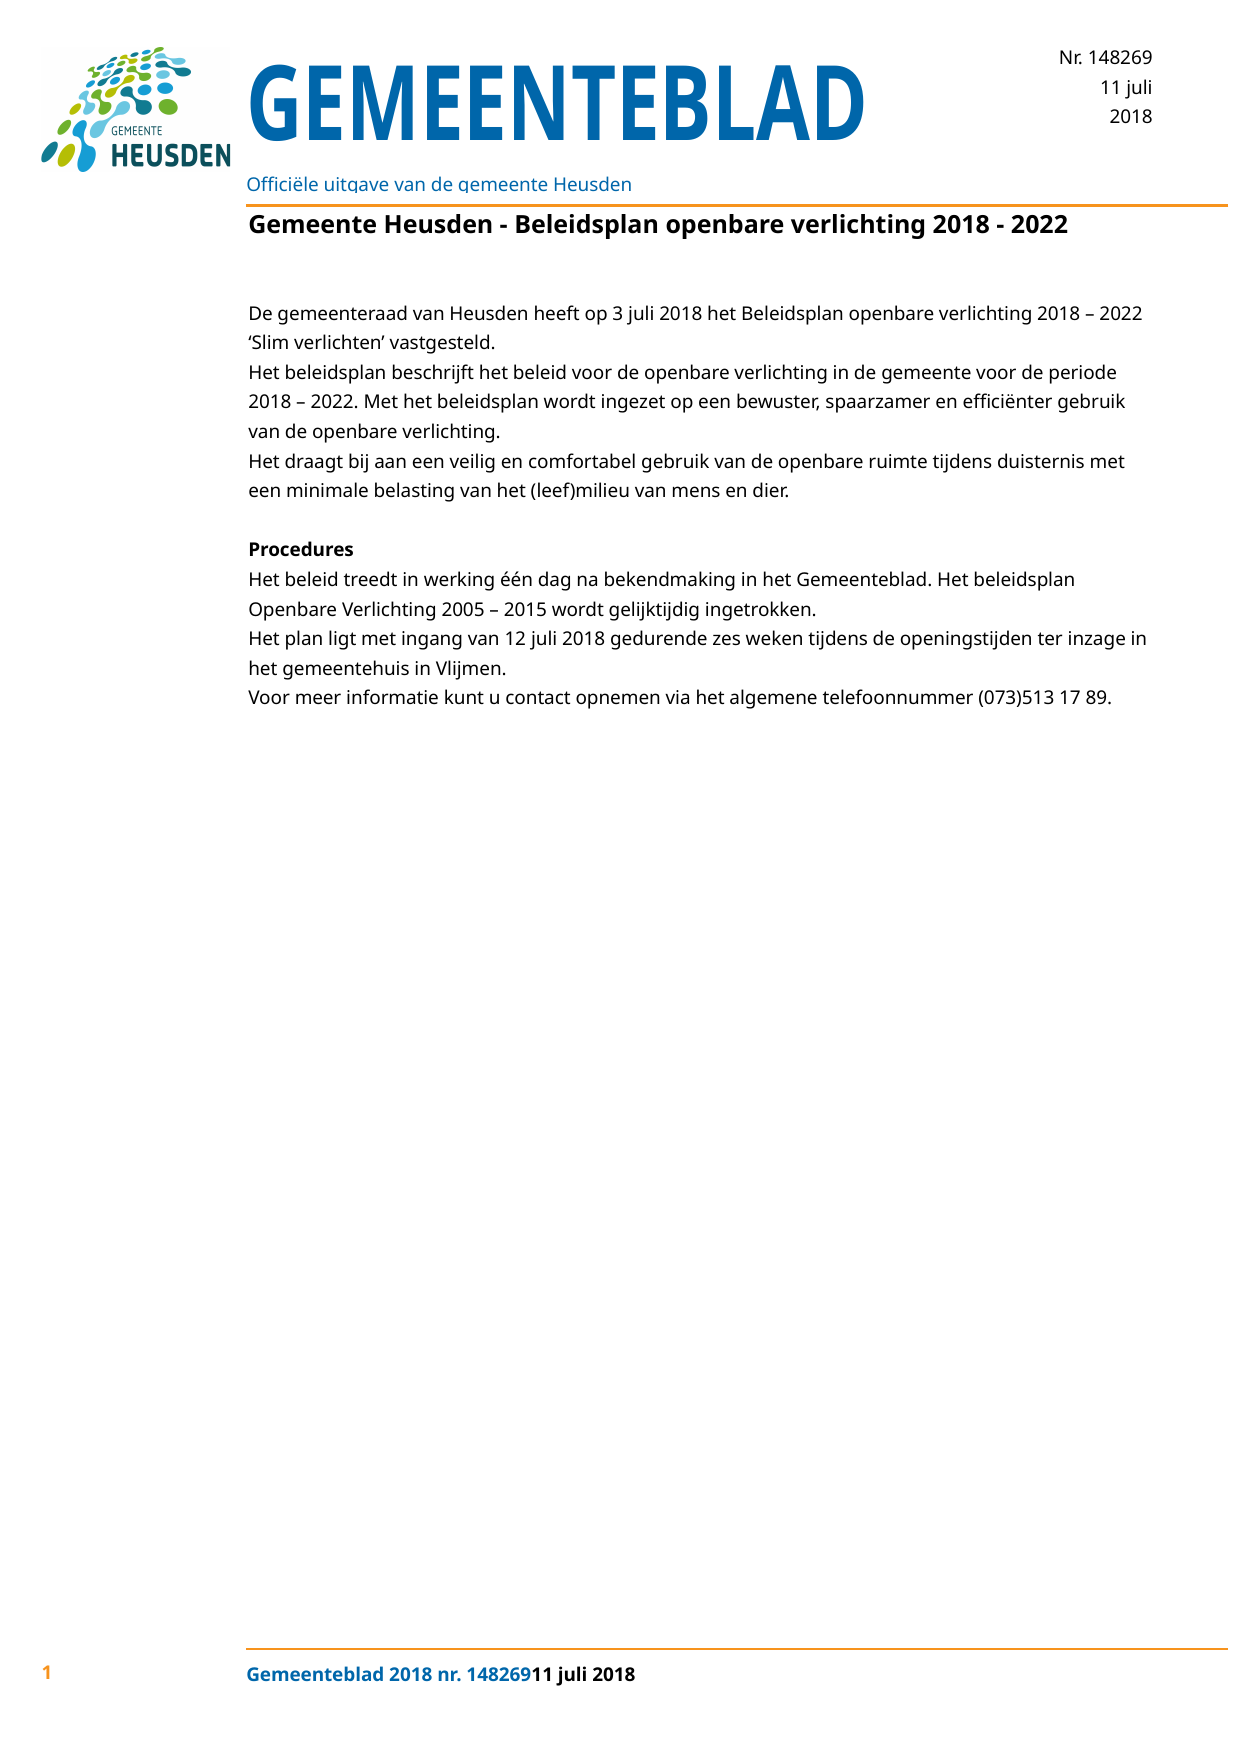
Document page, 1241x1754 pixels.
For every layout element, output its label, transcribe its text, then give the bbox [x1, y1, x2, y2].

text De gemeenteraad van Heusden heeft op 3 juli 2018 het Beleidsplan openbare verlichting 2018 – 2022 ‘Slim verlichten’ vastgesteld. [248, 300, 1152, 355]
text Voor meer informatie kunt u contact opnemen via het algemene telefoonnummer (073)513 17 89. [248, 684, 1152, 710]
text Het beleidsplan beschrijft het beleid voor de openbare verlichting in de gemeente voor de periode 2018 – 2022. Met het beleidsplan wordt ingezet op een bewuster, spaarzamer en efficiënter gebruik van de openbare verlichting. [248, 359, 1152, 444]
text Het plan ligt met ingang van 12 juli 2018 gedurende zes weken tijdens de openingstijden ter inzage in het gemeentehuis in Vlijmen. [248, 625, 1152, 681]
text Gemeente Heusden - Beleidsplan openbare verlichting 2018 - 2022 [248, 207, 1152, 241]
text Procedures [248, 537, 1152, 562]
text Het beleid treedt in werking één dag na bekendmaking in het Gemeenteblad. Het beleidsplan Openbare Verlichting 2005 – 2015 wordt gelijktijdig ingetrokken. [248, 566, 1152, 621]
picture [41, 47, 231, 172]
text Het draagt bij aan een veilig en comfortabel gebruik van de openbare ruimte tijdens duisternis met een minimale belasting van het (leef)milieu van mens en dier. [248, 448, 1152, 503]
